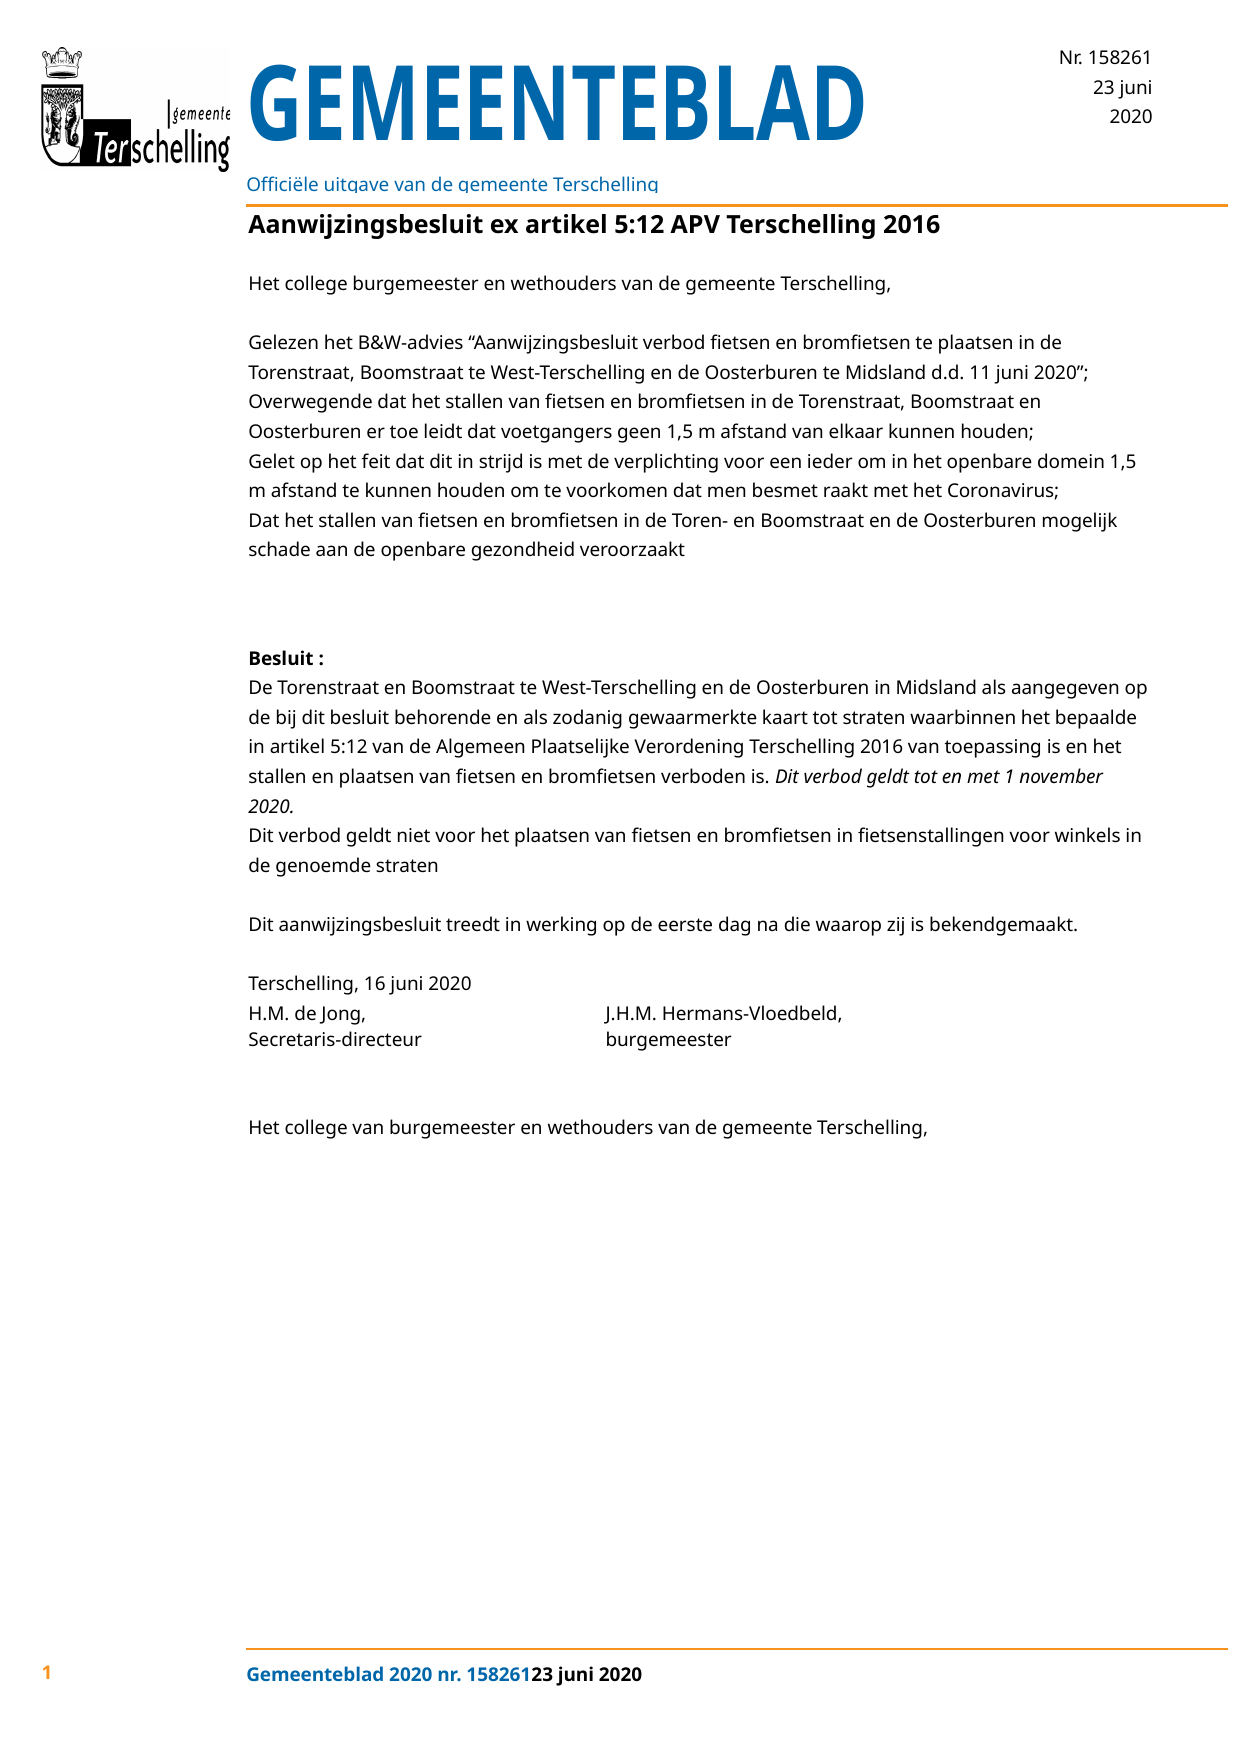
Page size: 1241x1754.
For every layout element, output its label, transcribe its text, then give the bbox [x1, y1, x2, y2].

text Dat het stallen van fietsen en bromfietsen in de Toren- en Boomstraat en de Oosterburen mogelijk schade aan de openbare gezondheid veroorzaakt [248, 507, 1152, 562]
text Gelezen het B&W-advies “Aanwijzingsbesluit verbod fietsen en bromfietsen te plaatsen in de Torenstraat, Boomstraat te West-Terschelling en de Oosterburen te Midsland d.d. 11 juni 2020”; [248, 329, 1152, 385]
table_header J.H.M. Hermans-Vloedbeld, [605, 1000, 1152, 1026]
table_cell Secretaris-directeur [248, 1026, 605, 1052]
text Het college van burgemeester en wethouders van de gemeente Terschelling, [248, 1114, 1152, 1140]
text Aanwijzingsbesluit ex artikel 5:12 APV Terschelling 2016 [248, 207, 1152, 241]
text Terschelling, 16 juni 2020 [248, 970, 1152, 996]
text Overwegende dat het stallen van fietsen en bromfietsen in de Torenstraat, Boomstraat en Oosterburen er toe leidt dat voetgangers geen 1,5 m afstand van elkaar kunnen houden; [248, 389, 1152, 444]
text Besluit : [248, 645, 1152, 671]
text De Torenstraat en Boomstraat te West-Terschelling en de Oosterburen in Midsland als aangegeven op de bij dit besluit behorende en als zodanig gewaarmerkte kaart tot straten waarbinnen het bepaalde in artikel 5:12 van de Algemeen Plaatselijke Verordening Terschelling 2016 van toepassing is en het stallen en plaatsen van fietsen en bromfietsen verboden is. Dit verbod geldt tot en met 1 november 2020. [248, 674, 1152, 819]
text Dit verbod geldt niet voor het plaatsen van fietsen en bromfietsen in fietsenstallingen voor winkels in de genoemde straten [248, 822, 1152, 878]
table_cell burgemeester [605, 1026, 1152, 1052]
text Het college burgemeester en wethouders van de gemeente Terschelling, [248, 270, 1152, 296]
text Dit aanwijzingsbesluit treedt in werking op de eerste dag na die waarop zij is bekendgemaakt. [248, 911, 1152, 937]
text Gelet op het feit dat dit in strijd is met de verplichting voor een ieder om in het openbare domein 1,5 m afstand te kunnen houden om te voorkomen dat men besmet raakt met het Coronavirus; [248, 448, 1152, 503]
picture [41, 47, 231, 172]
table_header H.M. de Jong, [248, 1000, 605, 1026]
